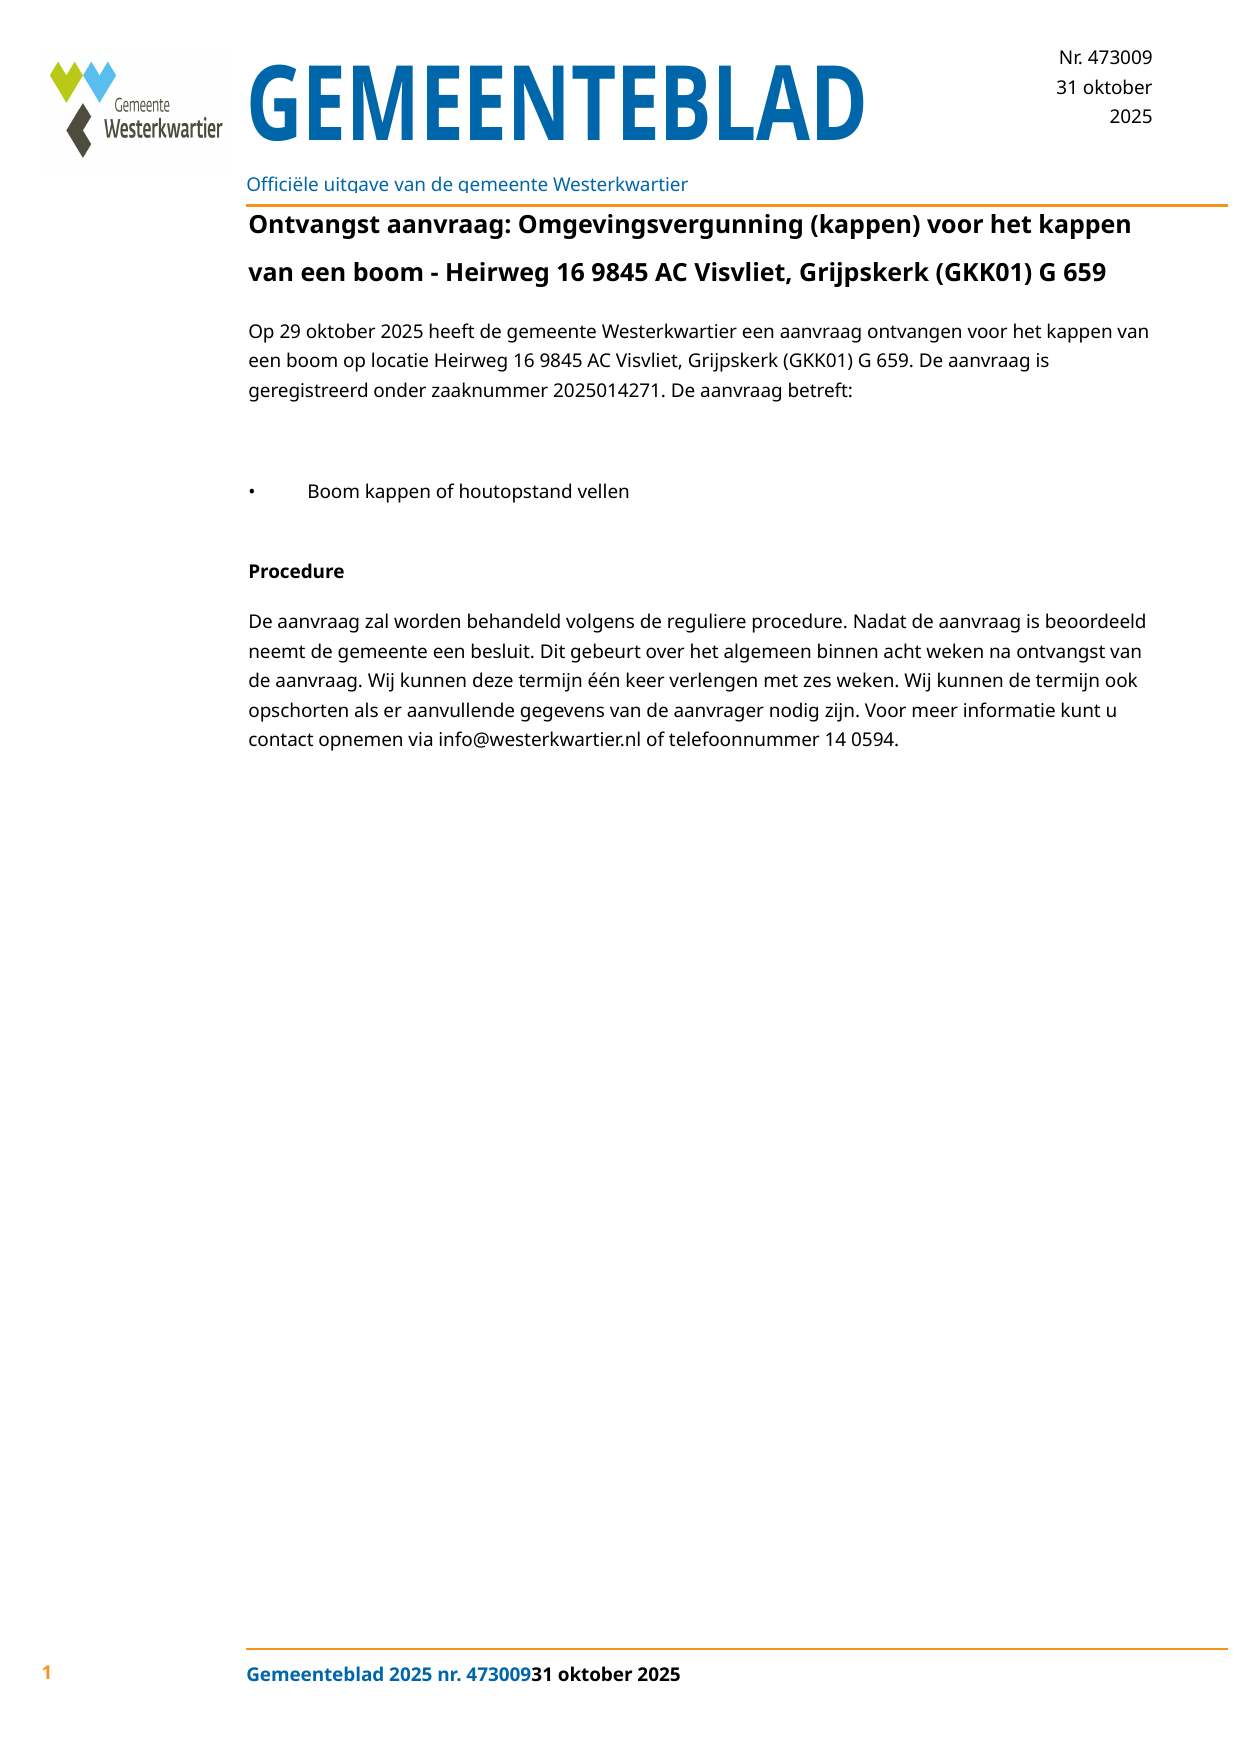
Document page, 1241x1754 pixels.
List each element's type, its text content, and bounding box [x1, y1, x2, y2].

text Op 29 oktober 2025 heeft de gemeente Westerkwartier een aanvraag ontvangen voor het kappen van een boom op locatie Heirweg 16 9845 AC Visvliet, Grijpskerk (GKK01) G 659. De aanvraag is geregistreerd onder zaaknummer 2025014271. De aanvraag betreft: [248, 318, 1152, 403]
text De aanvraag zal worden behandeld volgens de reguliere procedure. Nadat de aanvraag is beoordeeld neemt de gemeente een besluit. Dit gebeurt over het algemeen binnen acht weken na ontvangst van de aanvraag. Wij kunnen deze termijn één keer verlengen met zes weken. Wij kunnen de termijn ook opschorten als er aanvullende gegevens van de aanvrager nodig zijn. Voor meer informatie kunt u contact opnemen via info@westerkwartier.nl of telefoonnummer 14 0594. [248, 608, 1152, 752]
list Boom kappen of houtopstand vellen [248, 478, 1152, 504]
picture [41, 47, 231, 172]
text Procedure [248, 558, 1152, 584]
text Ontvangst aanvraag: Omgevingsvergunning (kappen) voor het kappen van een boom - Heirweg 16 9845 AC Visvliet, Grijpskerk (GKK01) G 659 [248, 207, 1152, 288]
